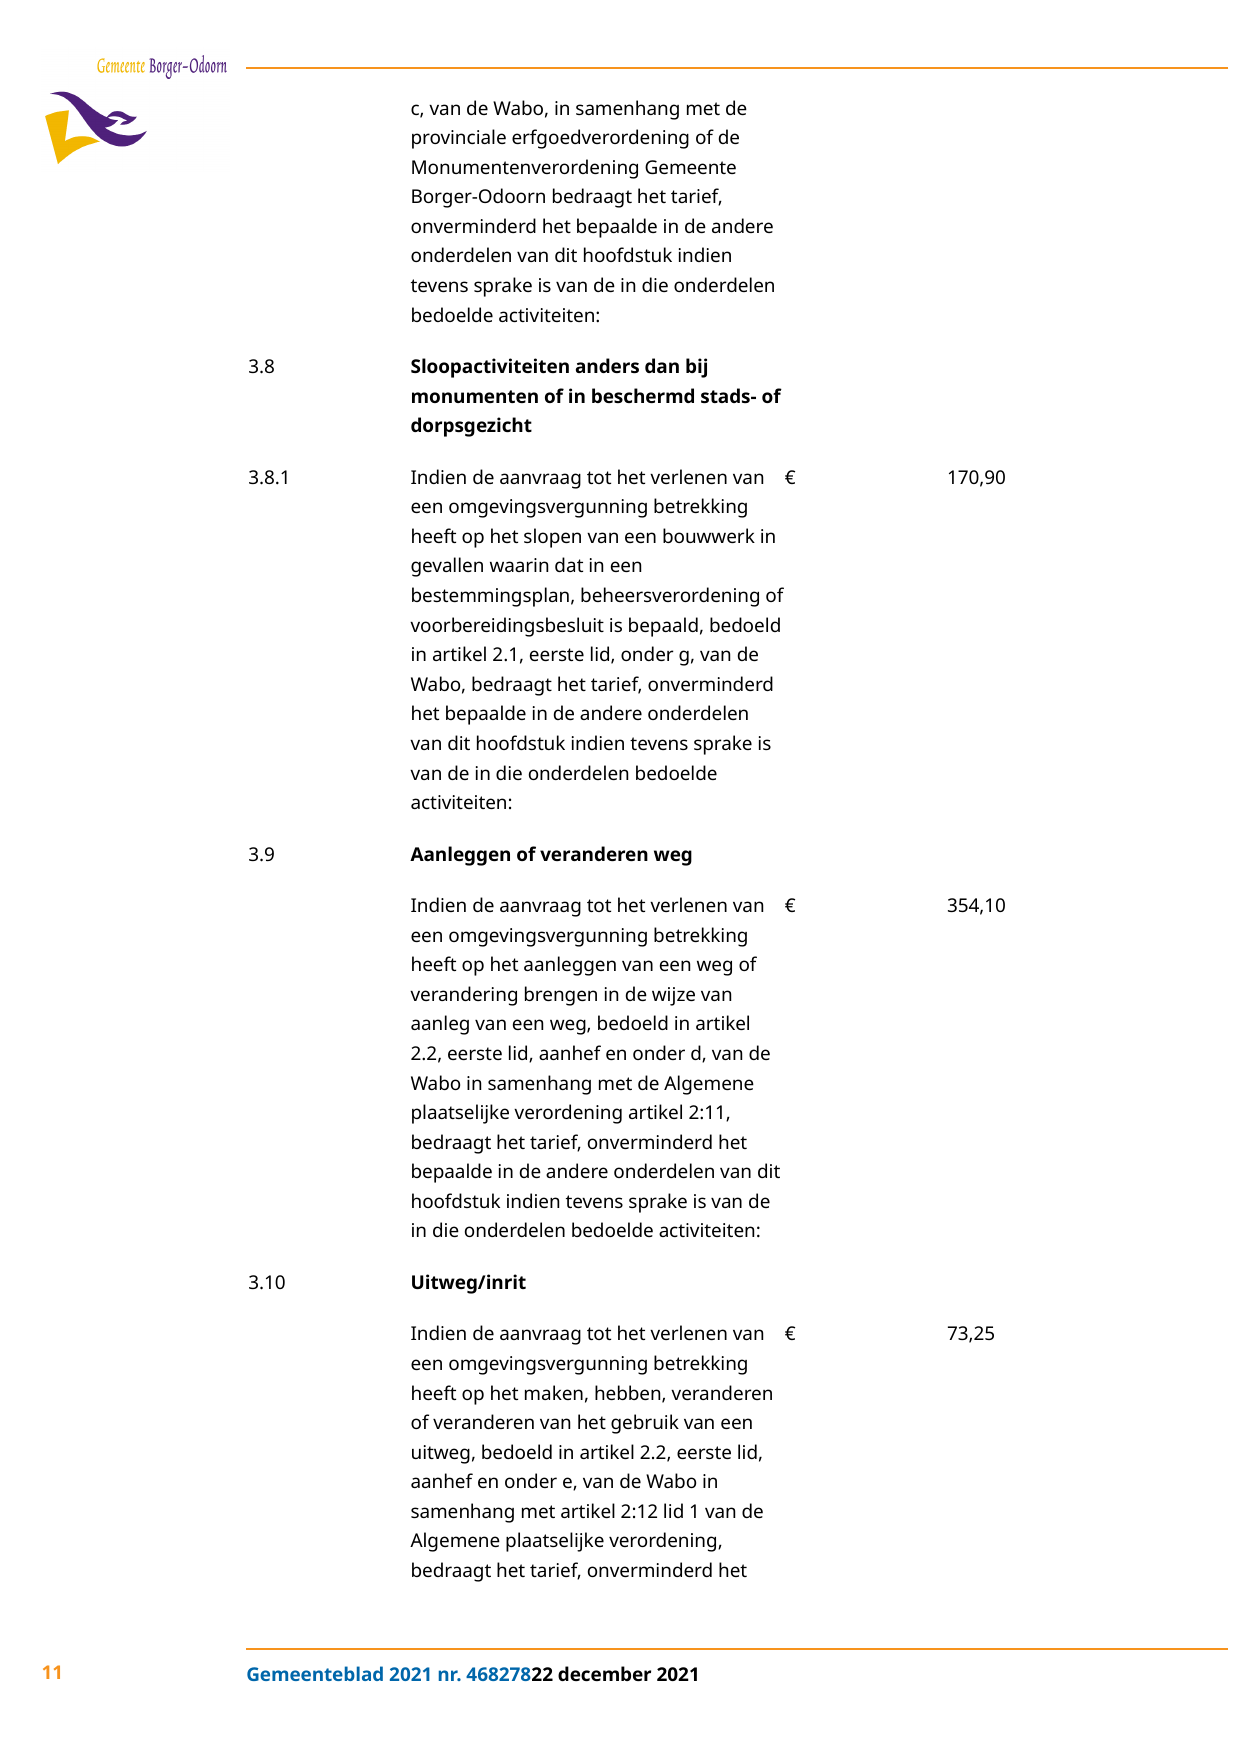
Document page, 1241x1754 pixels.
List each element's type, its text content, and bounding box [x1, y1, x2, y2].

table_cell 3.10 [248, 1269, 410, 1295]
table_cell € [785, 892, 947, 1243]
table_cell [947, 1295, 1152, 1321]
table_cell [410, 438, 784, 464]
table_cell 73,25 [947, 1321, 1152, 1583]
table_cell Sloopactiviteiten anders dan bij monumenten of in beschermd stads- of dorpsgezicht [410, 353, 784, 438]
table_cell Aanleggen of veranderen weg [410, 841, 784, 867]
table_cell [248, 1321, 410, 1583]
table_cell 3.8 [248, 353, 410, 438]
table_cell [410, 1244, 784, 1269]
table_cell [785, 867, 947, 892]
table_cell [410, 1295, 784, 1321]
table_cell [785, 353, 947, 438]
table_cell [947, 353, 1152, 438]
table_cell [947, 328, 1152, 353]
table_cell [410, 328, 784, 353]
table_cell [947, 1269, 1152, 1295]
table_cell [947, 438, 1152, 464]
table_cell [947, 1244, 1152, 1269]
picture [41, 47, 231, 172]
table_cell [785, 95, 947, 328]
table_cell [947, 95, 1152, 328]
table_cell [248, 438, 410, 464]
table_cell [785, 438, 947, 464]
table_cell € [785, 464, 947, 815]
table_cell € [785, 1321, 947, 1583]
table_cell [410, 867, 784, 892]
table_cell 3.9 [248, 841, 410, 867]
table_cell [785, 1269, 947, 1295]
table_cell 3.8.1 [248, 464, 410, 815]
table_cell Indien de aanvraag tot het verlenen van een omgevingsvergunning betrekking heeft op het maken, hebben, veranderen of veranderen van het gebruik van een uitweg, bedoeld in artikel 2.2, eerste lid, aanhef en onder e, van de Wabo in samenhang met artikel 2:12 lid 1 van de Algemene plaatselijke verordening, bedraagt het tarief, onverminderd het [410, 1321, 784, 1583]
table_cell [785, 1295, 947, 1321]
table_cell [947, 841, 1152, 867]
table_cell [947, 815, 1152, 841]
table_cell Indien de aanvraag tot het verlenen van een omgevingsvergunning betrekking heeft op het slopen van een bouwwerk in gevallen waarin dat in een bestemmingsplan, beheersverordening of voorbereidingsbesluit is bepaald, bedoeld in artikel 2.1, eerste lid, onder g, van de Wabo, bedraagt het tarief, onverminderd het bepaalde in de andere onderdelen van dit hoofdstuk indien tevens sprake is van de in die onderdelen bedoelde activiteiten: [410, 464, 784, 815]
table_cell [248, 892, 410, 1243]
table_cell c, van de Wabo, in samenhang met de provinciale erfgoedverordening of de Monumentenverordening Gemeente Borger-Odoorn bedraagt het tarief, onverminderd het bepaalde in de andere onderdelen van dit hoofdstuk indien tevens sprake is van de in die onderdelen bedoelde activiteiten: [410, 95, 784, 328]
table_cell 170,90 [947, 464, 1152, 815]
table_cell [248, 1244, 410, 1269]
table_cell 354,10 [947, 892, 1152, 1243]
table_cell [248, 328, 410, 353]
table_cell [785, 815, 947, 841]
table_cell [248, 1295, 410, 1321]
table_cell Uitweg/inrit [410, 1269, 784, 1295]
table_cell [248, 815, 410, 841]
table_cell [410, 815, 784, 841]
table_cell [785, 841, 947, 867]
table_cell [248, 867, 410, 892]
table_cell [248, 95, 410, 328]
table_cell [785, 328, 947, 353]
table_cell Indien de aanvraag tot het verlenen van een omgevingsvergunning betrekking heeft op het aanleggen van een weg of verandering brengen in de wijze van aanleg van een weg, bedoeld in artikel 2.2, eerste lid, aanhef en onder d, van de Wabo in samenhang met de Algemene plaatselijke verordening artikel 2:11, bedraagt het tarief, onverminderd het bepaalde in de andere onderdelen van dit hoofdstuk indien tevens sprake is van de in die onderdelen bedoelde activiteiten: [410, 892, 784, 1243]
table_cell [785, 1244, 947, 1269]
table_cell [947, 867, 1152, 892]
